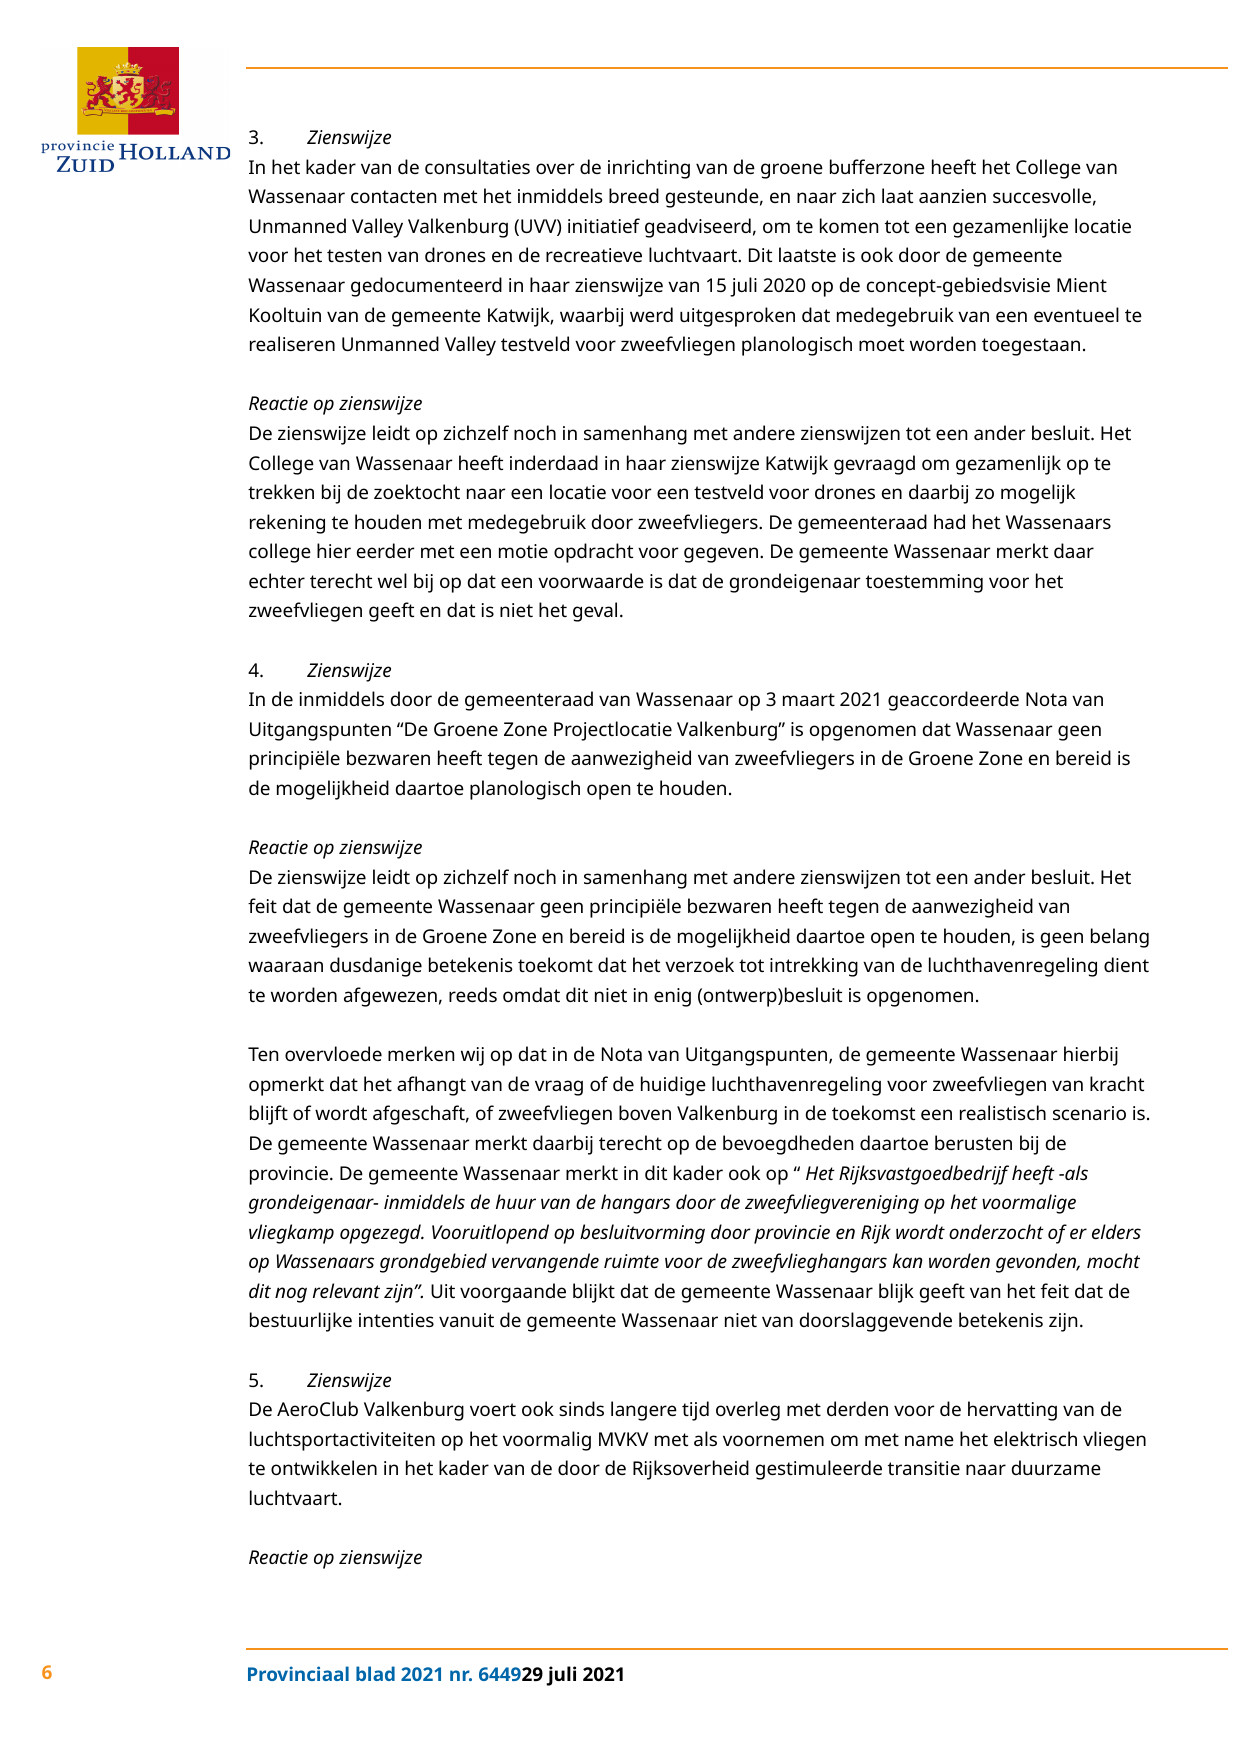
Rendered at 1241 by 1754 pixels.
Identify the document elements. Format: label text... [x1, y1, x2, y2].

text De zienswijze leidt op zichzelf noch in samenhang met andere zienswijzen tot een ander besluit. Het feit dat de gemeente Wassenaar geen principiële bezwaren heeft tegen de aanwezigheid van zweefvliegers in de Groene Zone en bereid is de mogelijkheid daartoe open te houden, is geen belang waaraan dusdanige betekenis toekomt dat het verzoek tot intrekking van de luchthavenregeling dient te worden afgewezen, reeds omdat dit niet in enig (ontwerp)besluit is opgenomen. [248, 864, 1152, 1008]
text Reactie op zienswijze [248, 391, 1152, 416]
text Reactie op zienswijze [248, 834, 1152, 860]
list Zienswijze [248, 124, 1152, 150]
text De AeroClub Valkenburg voert ook sinds langere tijd overleg met derden voor de hervatting van de luchtsportactiviteiten op het voormalig MVKV met als voornemen om met name het elektrisch vliegen te ontwikkelen in het kader van de door de Rijksoverheid gestimuleerde transitie naar duurzame luchtvaart. [248, 1396, 1152, 1511]
picture [41, 47, 231, 172]
list Zienswijze [248, 657, 1152, 683]
text Reactie op zienswijze [248, 1544, 1152, 1570]
text Ten overvloede merken wij op dat in de Nota van Uitgangspunten, de gemeente Wassenaar hierbij opmerkt dat het afhangt van de vraag of de huidige luchthavenregeling voor zweefvliegen van kracht blijft of wordt afgeschaft, of zweefvliegen boven Valkenburg in de toekomst een realistisch scenario is. De gemeente Wassenaar merkt daarbij terecht op de bevoegdheden daartoe berusten bij de provincie. De gemeente Wassenaar merkt in dit kader ook op “ Het Rijksvastgoedbedrijf heeft -als grondeigenaar- inmiddels de huur van de hangars door de zweefvliegvereniging op het voormalige vliegkamp opgezegd. Vooruitlopend op besluitvorming door provincie en Rijk wordt onderzocht of er elders op Wassenaars grondgebied vervangende ruimte voor de zweefvlieghangars kan worden gevonden, mocht dit nog relevant zijn”. Uit voorgaande blijkt dat de gemeente Wassenaar blijk geeft van het feit dat de bestuurlijke intenties vanuit de gemeente Wassenaar niet van doorslaggevende betekenis zijn. [248, 1041, 1152, 1333]
text De zienswijze leidt op zichzelf noch in samenhang met andere zienswijzen tot een ander besluit. Het College van Wassenaar heeft inderdaad in haar zienswijze Katwijk gevraagd om gezamenlijk op te trekken bij de zoektocht naar een locatie voor een testveld voor drones en daarbij zo mogelijk rekening te houden met medegebruik door zweefvliegers. De gemeenteraad had het Wassenaars college hier eerder met een motie opdracht voor gegeven. De gemeente Wassenaar merkt daar echter terecht wel bij op dat een voorwaarde is dat de grondeigenaar toestemming voor het zweefvliegen geeft en dat is niet het geval. [248, 420, 1152, 623]
text In het kader van de consultaties over de inrichting van de groene bufferzone heeft het College van Wassenaar contacten met het inmiddels breed gesteunde, en naar zich laat aanzien succesvolle, Unmanned Valley Valkenburg (UVV) initiatief geadviseerd, om te komen tot een gezamenlijke locatie voor het testen van drones en de recreatieve luchtvaart. Dit laatste is ook door de gemeente Wassenaar gedocumenteerd in haar zienswijze van 15 juli 2020 op de concept-gebiedsvisie Mient Kooltuin van de gemeente Katwijk, waarbij werd uitgesproken dat medegebruik van een eventueel te realiseren Unmanned Valley testveld voor zweefvliegen planologisch moet worden toegestaan. [248, 154, 1152, 357]
list Zienswijze [248, 1367, 1152, 1393]
text In de inmiddels door de gemeenteraad van Wassenaar op 3 maart 2021 geaccordeerde Nota van Uitgangspunten “De Groene Zone Projectlocatie Valkenburg” is opgenomen dat Wassenaar geen principiële bezwaren heeft tegen de aanwezigheid van zweefvliegers in de Groene Zone en bereid is de mogelijkheid daartoe planologisch open te houden. [248, 686, 1152, 801]
